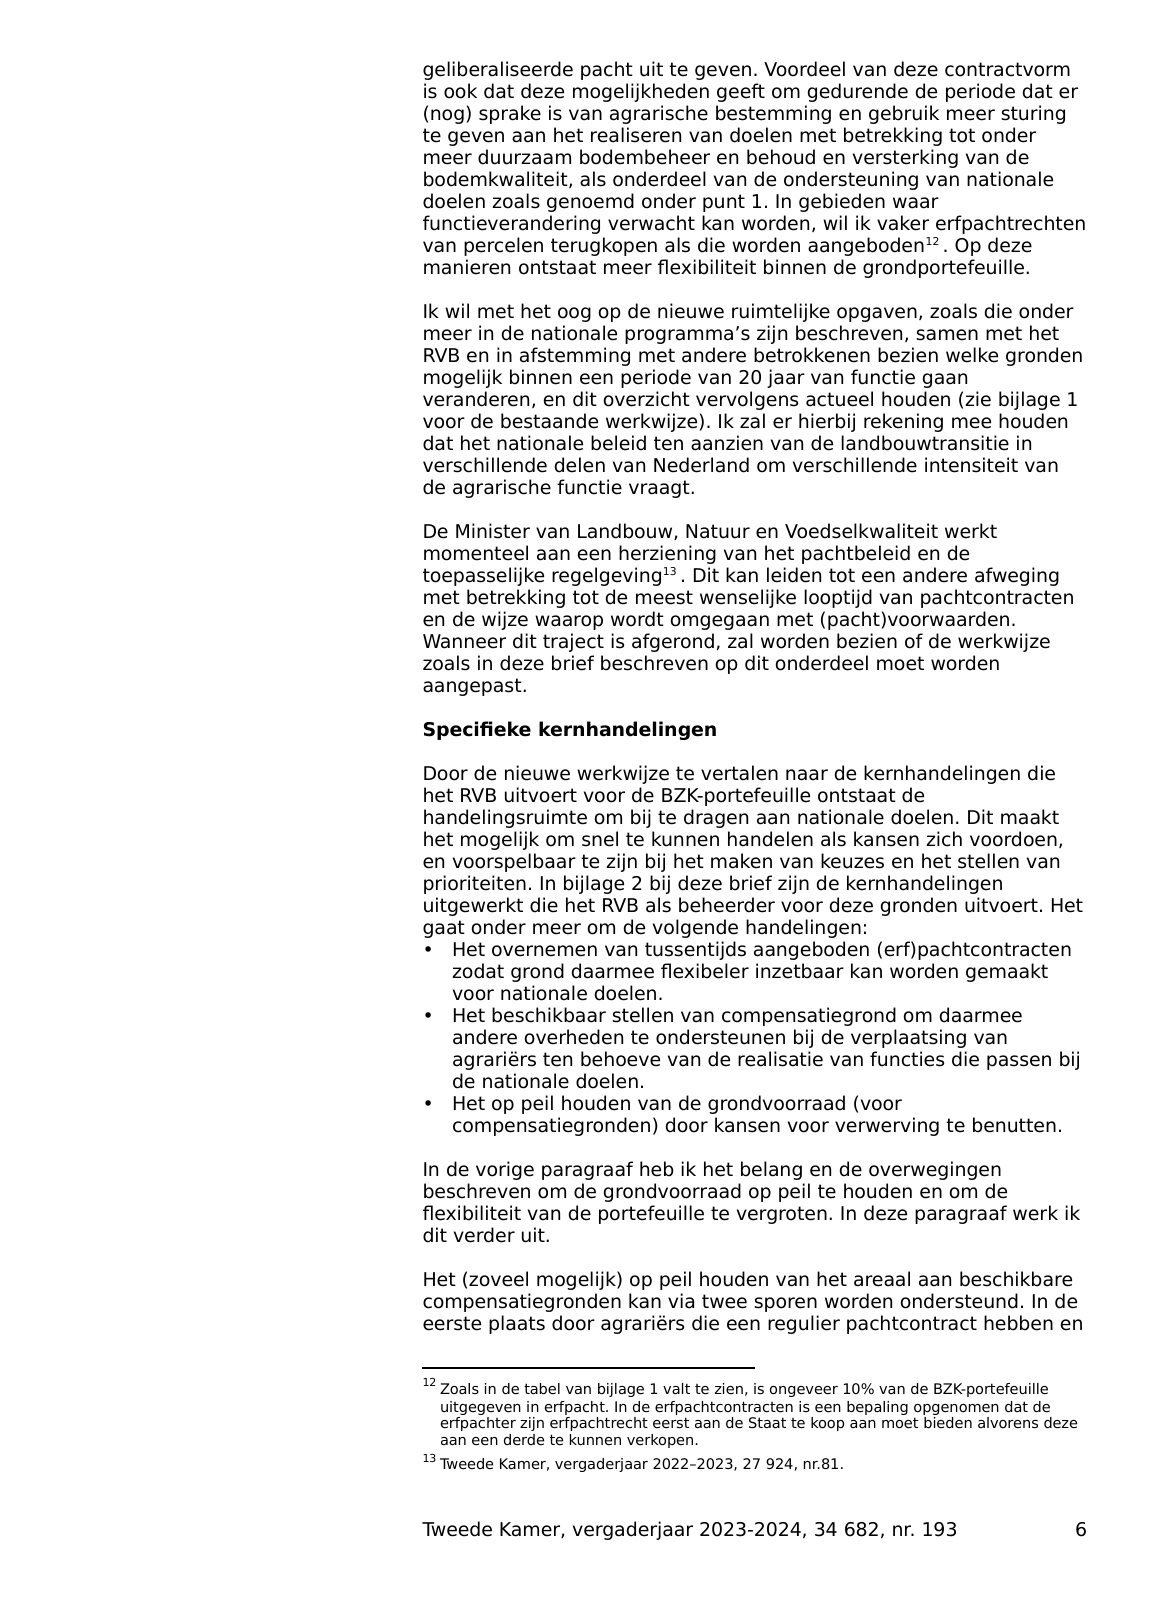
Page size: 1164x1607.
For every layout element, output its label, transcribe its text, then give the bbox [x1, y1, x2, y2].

text • Het beschikbaar stellen van compensatiegrond om daarmee andere overheden te ondersteunen bij de verplaatsing van agrariërs ten behoeve van de realisatie van functies die passen bij de nationale doelen. [422, 1005, 1087, 1093]
text geliberaliseerde pacht uit te geven. Voordeel van deze contractvorm is ook dat deze mogelijkheden geeft om gedurende de periode dat er (nog) sprake is van agrarische bestemming en gebruik meer sturing te geven aan het realiseren van doelen met betrekking tot onder meer duurzaam bodembeheer en behoud en versterking van de bodemkwaliteit, als onderdeel van de ondersteuning van nationale doelen zoals genoemd onder punt 1. In gebieden waar functieverandering verwacht kan worden, wil ik vaker erfpachtrechten van percelen terugkopen als die worden aangeboden. Op deze manieren ontstaat meer flexibiliteit binnen de grondportefeuille. [422, 59, 1087, 279]
text De Minister van Landbouw, Natuur en Voedselkwaliteit werkt momenteel aan een herziening van het pachtbeleid en de toepasselijke regelgeving. Dit kan leiden tot een andere afweging met betrekking tot de meest wenselijke looptijd van pachtcontracten en de wijze waarop wordt omgegaan met (pacht)voorwaarden. Wanneer dit traject is afgerond, zal worden bezien of de werkwijze zoals in deze brief beschreven op dit onderdeel moet worden aangepast. [422, 521, 1087, 697]
text Zoals in de tabel van bijlage 1 valt te zien, is ongeveer 10% van de BZK-portefeuille uitgegeven in erfpacht. In de erfpachtcontracten is een bepaling opgenomen dat de erfpachter zijn erfpachtrecht eerst aan de Staat te koop aan moet bieden alvorens deze aan een derde te kunnen verkopen. [422, 1377, 1087, 1449]
text • Het overnemen van tussentijds aangeboden (erf)pachtcontracten zodat grond daarmee flexibeler inzetbaar kan worden gemaakt voor nationale doelen. [422, 939, 1087, 1005]
text Tweede Kamer, vergaderjaar 2022–2023, 27 924, nr.81. [422, 1452, 1087, 1474]
text Het (zoveel mogelijk) op peil houden van het areaal aan beschikbare compensatiegronden kan via twee sporen worden ondersteund. In de eerste plaats door agrariërs die een regulier pachtcontract hebben en [422, 1269, 1087, 1335]
text Ik wil met het oog op de nieuwe ruimtelijke opgaven, zoals die onder meer in de nationale programma’s zijn beschreven, samen met het RVB en in afstemming met andere betrokkenen bezien welke gronden mogelijk binnen een periode van 20 jaar van functie gaan veranderen, en dit overzicht vervolgens actueel houden (zie bijlage 1 voor de bestaande werkwijze). Ik zal er hierbij rekening mee houden dat het nationale beleid ten aanzien van de landbouwtransitie in verschillende delen van Nederland om verschillende intensiteit van de agrarische functie vraagt. [422, 301, 1087, 499]
text Door de nieuwe werkwijze te vertalen naar de kernhandelingen die het RVB uitvoert voor de BZK-portefeuille ontstaat de handelingsruimte om bij te dragen aan nationale doelen. Dit maakt het mogelijk om snel te kunnen handelen als kansen zich voordoen, en voorspelbaar te zijn bij het maken van keuzes en het stellen van prioriteiten. In bijlage 2 bij deze brief zijn de kernhandelingen uitgewerkt die het RVB als beheerder voor deze gronden uitvoert. Het gaat onder meer om de volgende handelingen: [422, 763, 1087, 939]
text In de vorige paragraaf heb ik het belang en de overwegingen beschreven om de grondvoorraad op peil te houden en om de flexibiliteit van de portefeuille te vergroten. In deze paragraaf werk ik dit verder uit. [422, 1159, 1087, 1247]
text • Het op peil houden van de grondvoorraad (voor compensatiegronden) door kansen voor verwerving te benutten. [422, 1093, 1087, 1137]
subtitle Specifieke kernhandelingen [422, 719, 1087, 741]
